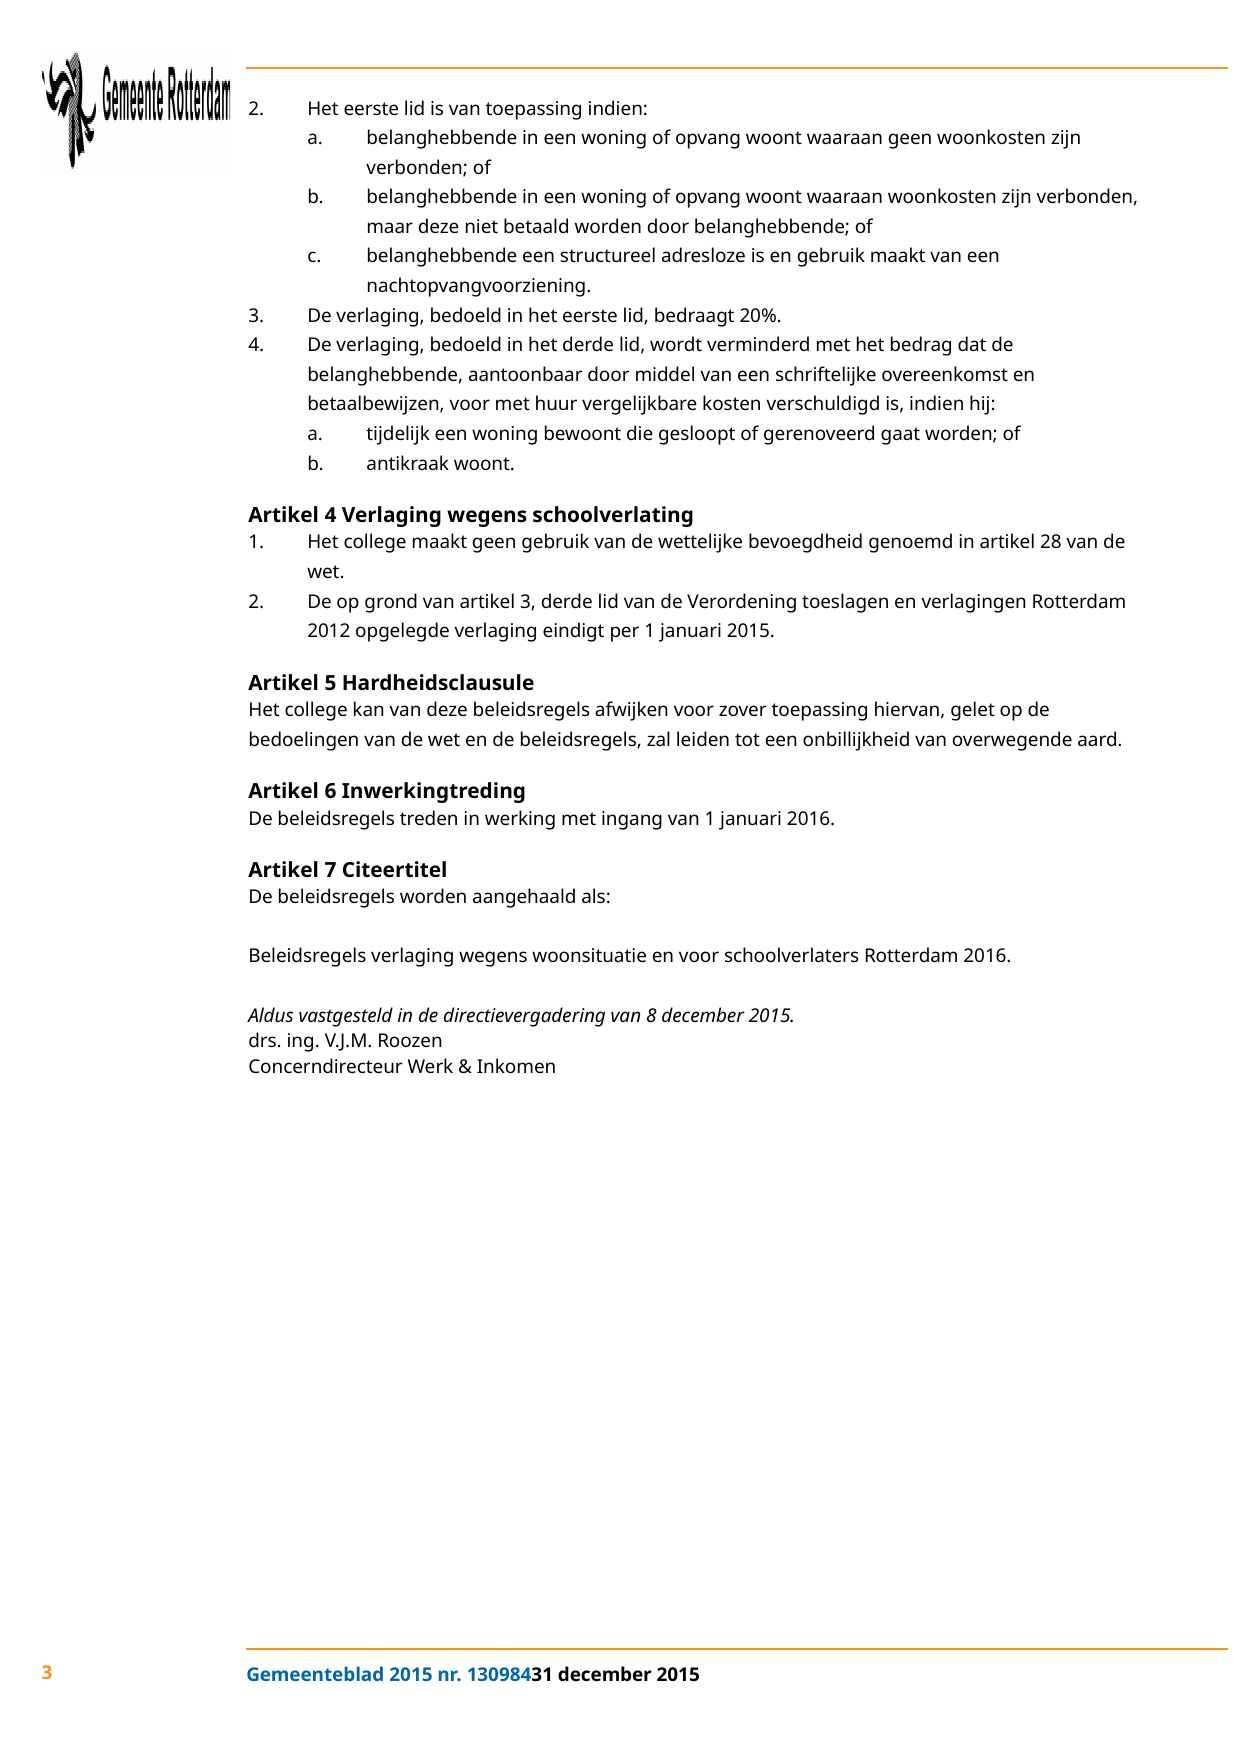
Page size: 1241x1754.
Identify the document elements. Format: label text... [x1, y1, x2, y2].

text Het college kan van deze beleidsregels afwijken voor zover toepassing hiervan, gelet op de bedoelingen van de wet en de beleidsregels, zal leiden tot een onbillijkheid van overwegende aard. [248, 696, 1152, 752]
list tijdelijk een woning bewoont die gesloopt of gerenoveerd gaat worden; of [307, 420, 1152, 446]
text De beleidsregels worden aangehaald als: [248, 883, 1152, 909]
list belanghebbende in een woning of opvang woont waaraan geen woonkosten zijn verbonden; of [307, 124, 1152, 180]
text Aldus vastgesteld in de directievergadering van 8 december 2015. [248, 1002, 1152, 1028]
list belanghebbende in een woning of opvang woont waaraan woonkosten zijn verbonden, maar deze niet betaald worden door belanghebbende; of [307, 183, 1152, 239]
picture [41, 47, 231, 172]
list De op grond van artikel 3, derde lid van de Verordening toeslagen en verlagingen Rotterdam 2012 opgelegde verlaging eindigt per 1 januari 2015. [248, 588, 1152, 643]
text Beleidsregels verlaging wegens woonsituatie en voor schoolverlaters Rotterdam 2016. [248, 943, 1152, 968]
text drs. ing. V.J.M. Roozen [248, 1028, 1152, 1053]
list antikraak woont. [307, 450, 1152, 476]
text Concerndirecteur Werk & Inkomen [248, 1053, 1152, 1079]
text De beleidsregels treden in werking met ingang van 1 januari 2016. [248, 805, 1152, 830]
list De verlaging, bedoeld in het derde lid, wordt verminderd met het bedrag dat de belanghebbende, aantoonbaar door middel van een schriftelijke overeenkomst en betaalbewijzen, voor met huur vergelijkbare kosten verschuldigd is, indien hij: [248, 331, 1152, 416]
list Het college maakt geen gebruik van de wettelijke bevoegdheid genoemd in artikel 28 van de wet. [248, 529, 1152, 584]
text Artikel 5 Hardheidsclausule [248, 668, 1152, 696]
list Het eerste lid is van toepassing indien: [248, 95, 1152, 121]
text Artikel 4 Verlaging wegens schoolverlating [248, 500, 1152, 529]
list De verlaging, bedoeld in het eerste lid, bedraagt 20%. [248, 302, 1152, 328]
list belanghebbende een structureel adresloze is en gebruik maakt van een nachtopvangvoorziening. [307, 243, 1152, 298]
text Artikel 7 Citeertitel [248, 855, 1152, 883]
text Artikel 6 Inwerkingtreding [248, 776, 1152, 805]
